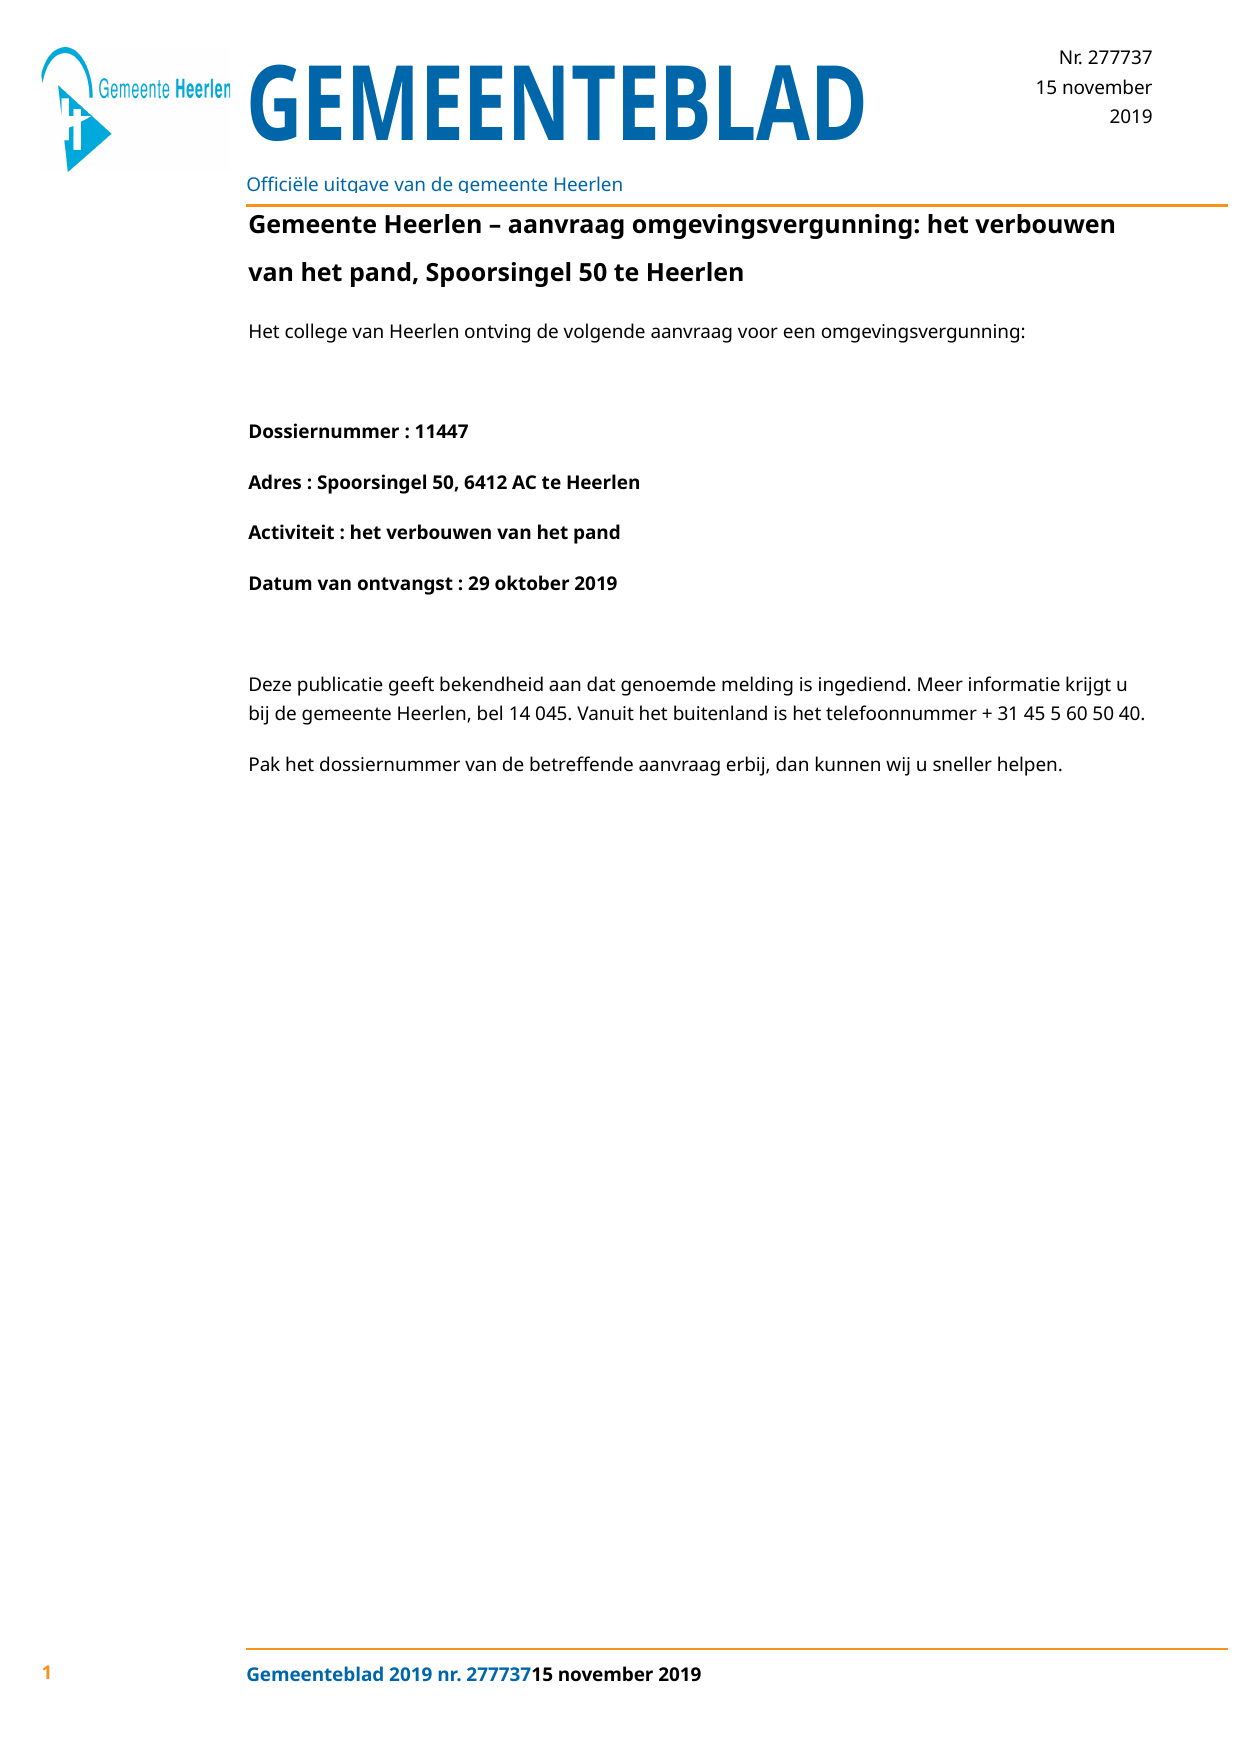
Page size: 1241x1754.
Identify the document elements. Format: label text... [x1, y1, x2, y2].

text Het college van Heerlen ontving de volgende aanvraag voor een omgevingsvergunning: [248, 318, 1152, 344]
text Adres : Spoorsingel 50, 6412 AC te Heerlen [248, 469, 1152, 495]
text Gemeente Heerlen – aanvraag omgevingsvergunning: het verbouwen van het pand, Spoorsingel 50 te Heerlen [248, 207, 1152, 288]
text Dossiernummer : 11447 [248, 419, 1152, 444]
picture [41, 47, 231, 172]
text Deze publicatie geeft bekendheid aan dat genoemde melding is ingediend. Meer informatie krijgt u bij de gemeente Heerlen, bel 14 045. Vanuit het buitenland is het telefoonnummer + 31 45 5 60 50 40. [248, 671, 1152, 726]
text Datum van ontvangst : 29 oktober 2019 [248, 570, 1152, 596]
text Pak het dossiernummer van de betreffende aanvraag erbij, dan kunnen wij u sneller helpen. [248, 751, 1152, 777]
picture [41, 47, 59, 70]
text Activiteit : het verbouwen van het pand [248, 519, 1152, 545]
